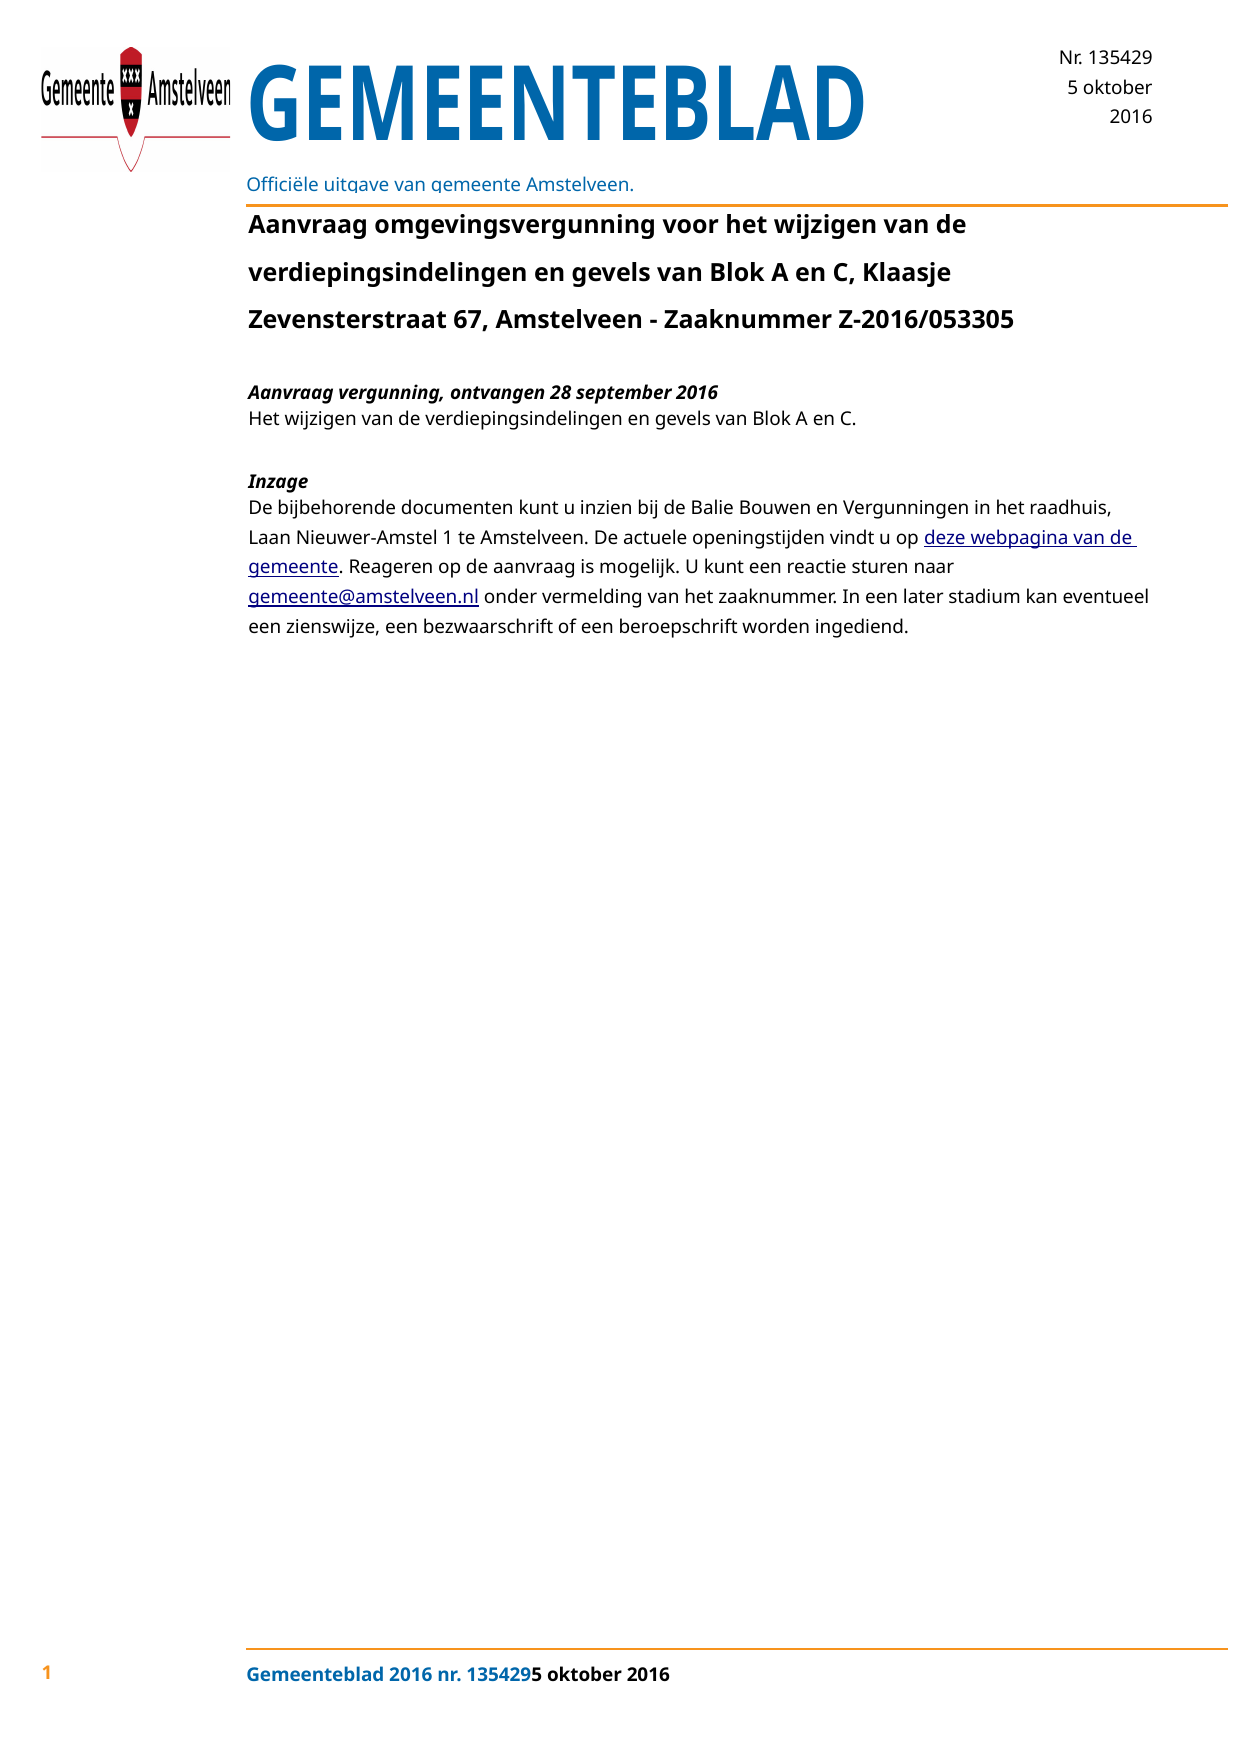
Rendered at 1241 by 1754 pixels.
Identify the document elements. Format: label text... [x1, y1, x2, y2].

text Aanvraag omgevingsvergunning voor het wijzigen van de verdiepingsindelingen en gevels van Blok A en C, Klaasje Zevensterstraat 67, Amstelveen - Zaaknummer Z-2016/053305 [248, 207, 1152, 336]
text Aanvraag vergunning, ontvangen 28 september 2016 [248, 379, 1152, 405]
text Inzage [248, 469, 1152, 494]
text De bijbehorende documenten kunt u inzien bij de Balie Bouwen en Vergunningen in het raadhuis, Laan Nieuwer-Amstel 1 te Amstelveen. De actuele openingstijden vindt u op deze webpagina van de gemeente. Reageren op de aanvraag is mogelijk. U kunt een reactie sturen naar gemeente@amstelveen.nl onder vermelding van het zaaknummer. In een later stadium kan eventueel een zienswijze, een bezwaarschrift of een beroepschrift worden ingediend. [248, 494, 1152, 638]
text Het wijzigen van de verdiepingsindelingen en gevels van Blok A en C. [248, 405, 1152, 431]
picture [41, 47, 231, 172]
